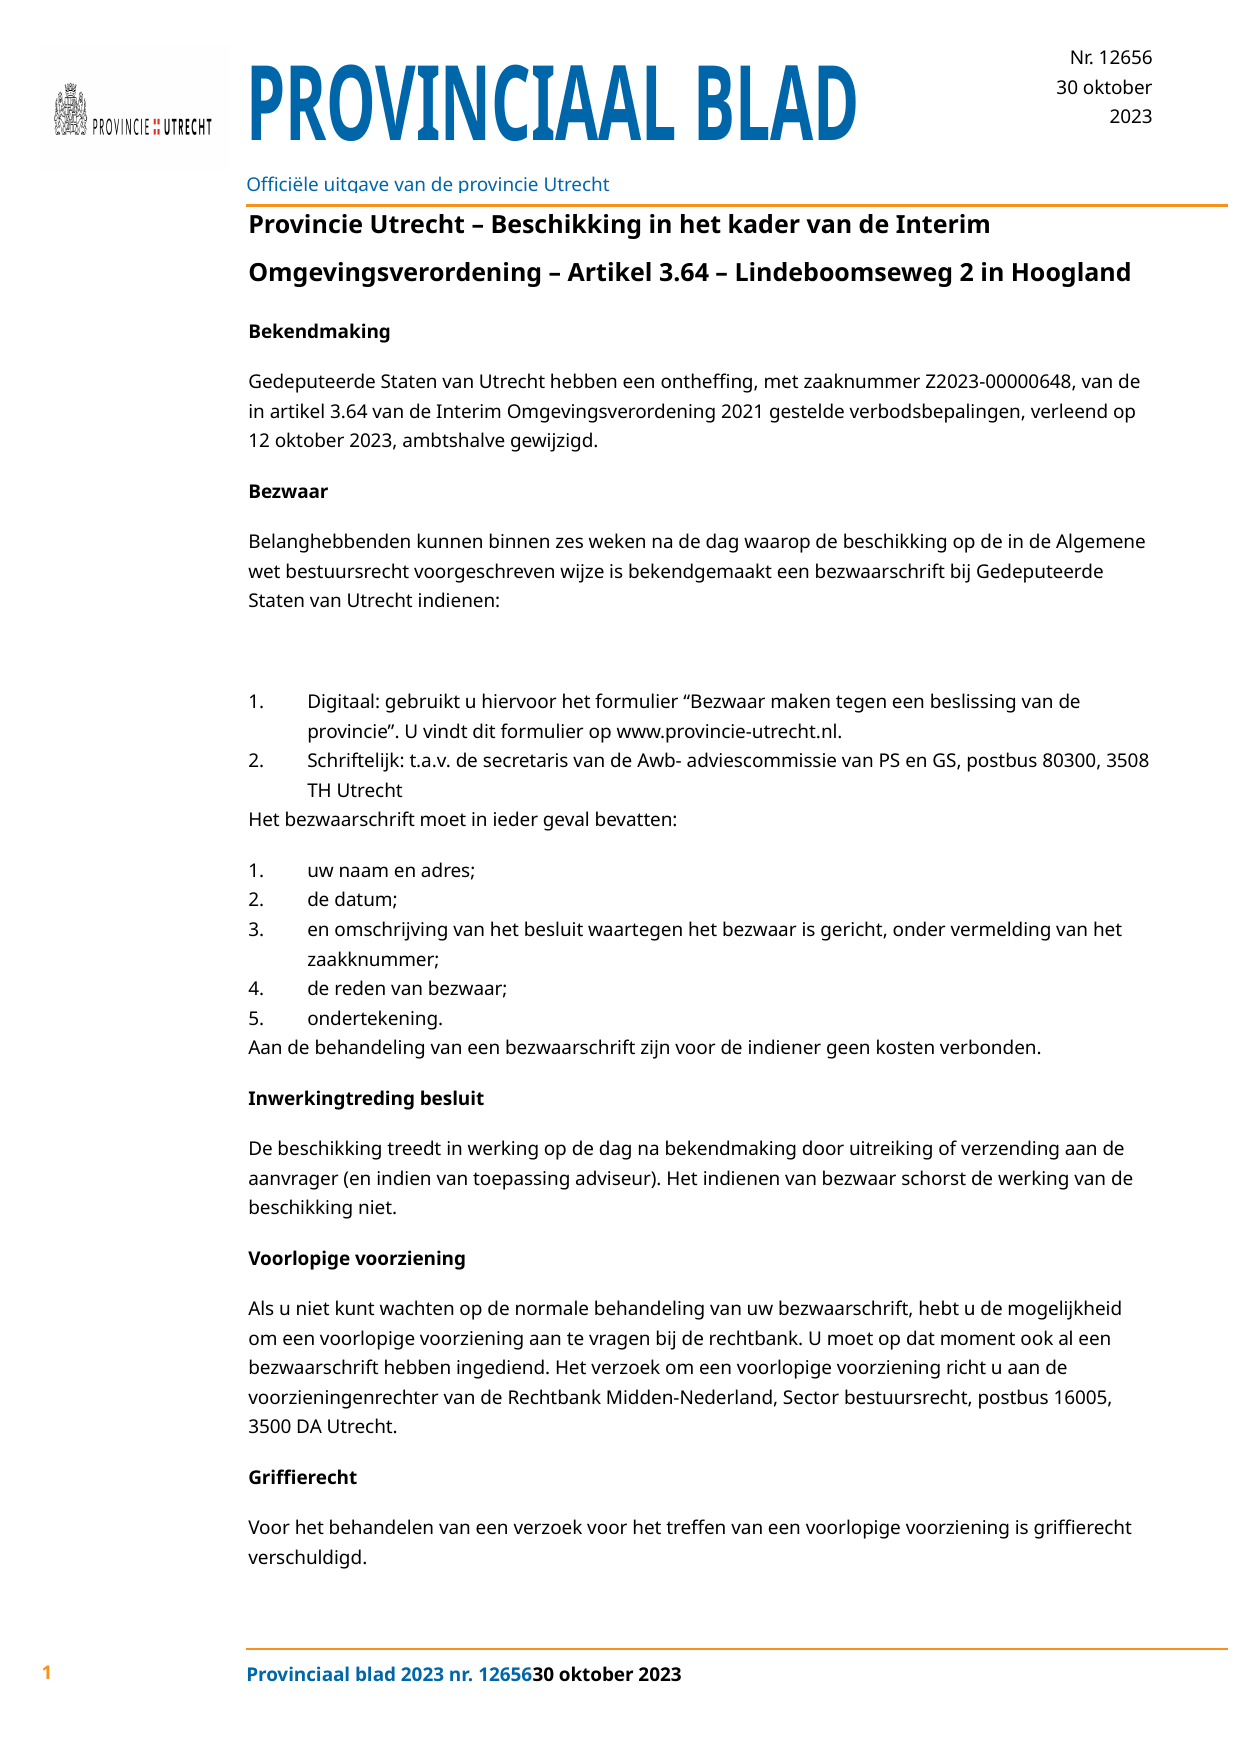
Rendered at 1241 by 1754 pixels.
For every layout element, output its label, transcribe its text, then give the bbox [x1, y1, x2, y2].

list uw naam en adres; [248, 857, 1152, 883]
text Griffierecht [248, 1464, 1152, 1490]
list ondertekening. [248, 1005, 1152, 1031]
list Schriftelijk: t.a.v. de secretaris van de Awb- adviescommissie van PS en GS, postbus 80300, 3508 TH Utrecht [248, 747, 1152, 803]
list en omschrijving van het besluit waartegen het bezwaar is gericht, onder vermelding van het zaakknummer; [248, 916, 1152, 972]
text Het bezwaarschrift moet in ieder geval bevatten: [248, 807, 1152, 832]
text Gedeputeerde Staten van Utrecht hebben een ontheffing, met zaaknummer Z2023-00000648, van de in artikel 3.64 van de Interim Omgevingsverordening 2021 gestelde verbodsbepalingen, verleend op 12 oktober 2023, ambtshalve gewijzigd. [248, 368, 1152, 453]
text Provincie Utrecht – Beschikking in het kader van de Interim Omgevingsverordening – Artikel 3.64 – Lindeboomseweg 2 in Hoogland [248, 207, 1152, 288]
text Voor het behandelen van een verzoek voor het treffen van een voorlopige voorziening is griffierecht verschuldigd. [248, 1514, 1152, 1570]
list de reden van bezwaar; [248, 975, 1152, 1001]
text Inwerkingtreding besluit [248, 1085, 1152, 1111]
text Bekendmaking [248, 318, 1152, 344]
text Als u niet kunt wachten op de normale behandeling van uw bezwaarschrift, hebt u de mogelijkheid om een voorlopige voorziening aan te vragen bij de rechtbank. U moet op dat moment ook al een bezwaarschrift hebben ingediend. Het verzoek om een voorlopige voorziening richt u aan de voorzieningenrechter van de Rechtbank Midden-Nederland, Sector bestuursrecht, postbus 16005, 3500 DA Utrecht. [248, 1295, 1152, 1439]
text Voorlopige voorziening [248, 1245, 1152, 1271]
list de datum; [248, 887, 1152, 912]
picture [41, 47, 231, 172]
text Aan de behandeling van een bezwaarschrift zijn voor de indiener geen kosten verbonden. [248, 1034, 1152, 1060]
text Belanghebbenden kunnen binnen zes weken na de dag waarop de beschikking op de in de Algemene wet bestuursrecht voorgeschreven wijze is bekendgemaakt een bezwaarschrift bij Gedeputeerde Staten van Utrecht indienen: [248, 528, 1152, 613]
list Digitaal: gebruikt u hiervoor het formulier “Bezwaar maken tegen een beslissing van de provincie”. U vindt dit formulier op www.provincie-utrecht.nl. [248, 688, 1152, 744]
text De beschikking treedt in werking op de dag na bekendmaking door uitreiking of verzending aan de aanvrager (en indien van toepassing adviseur). Het indienen van bezwaar schorst de werking van de beschikking niet. [248, 1135, 1152, 1220]
text Bezwaar [248, 478, 1152, 504]
